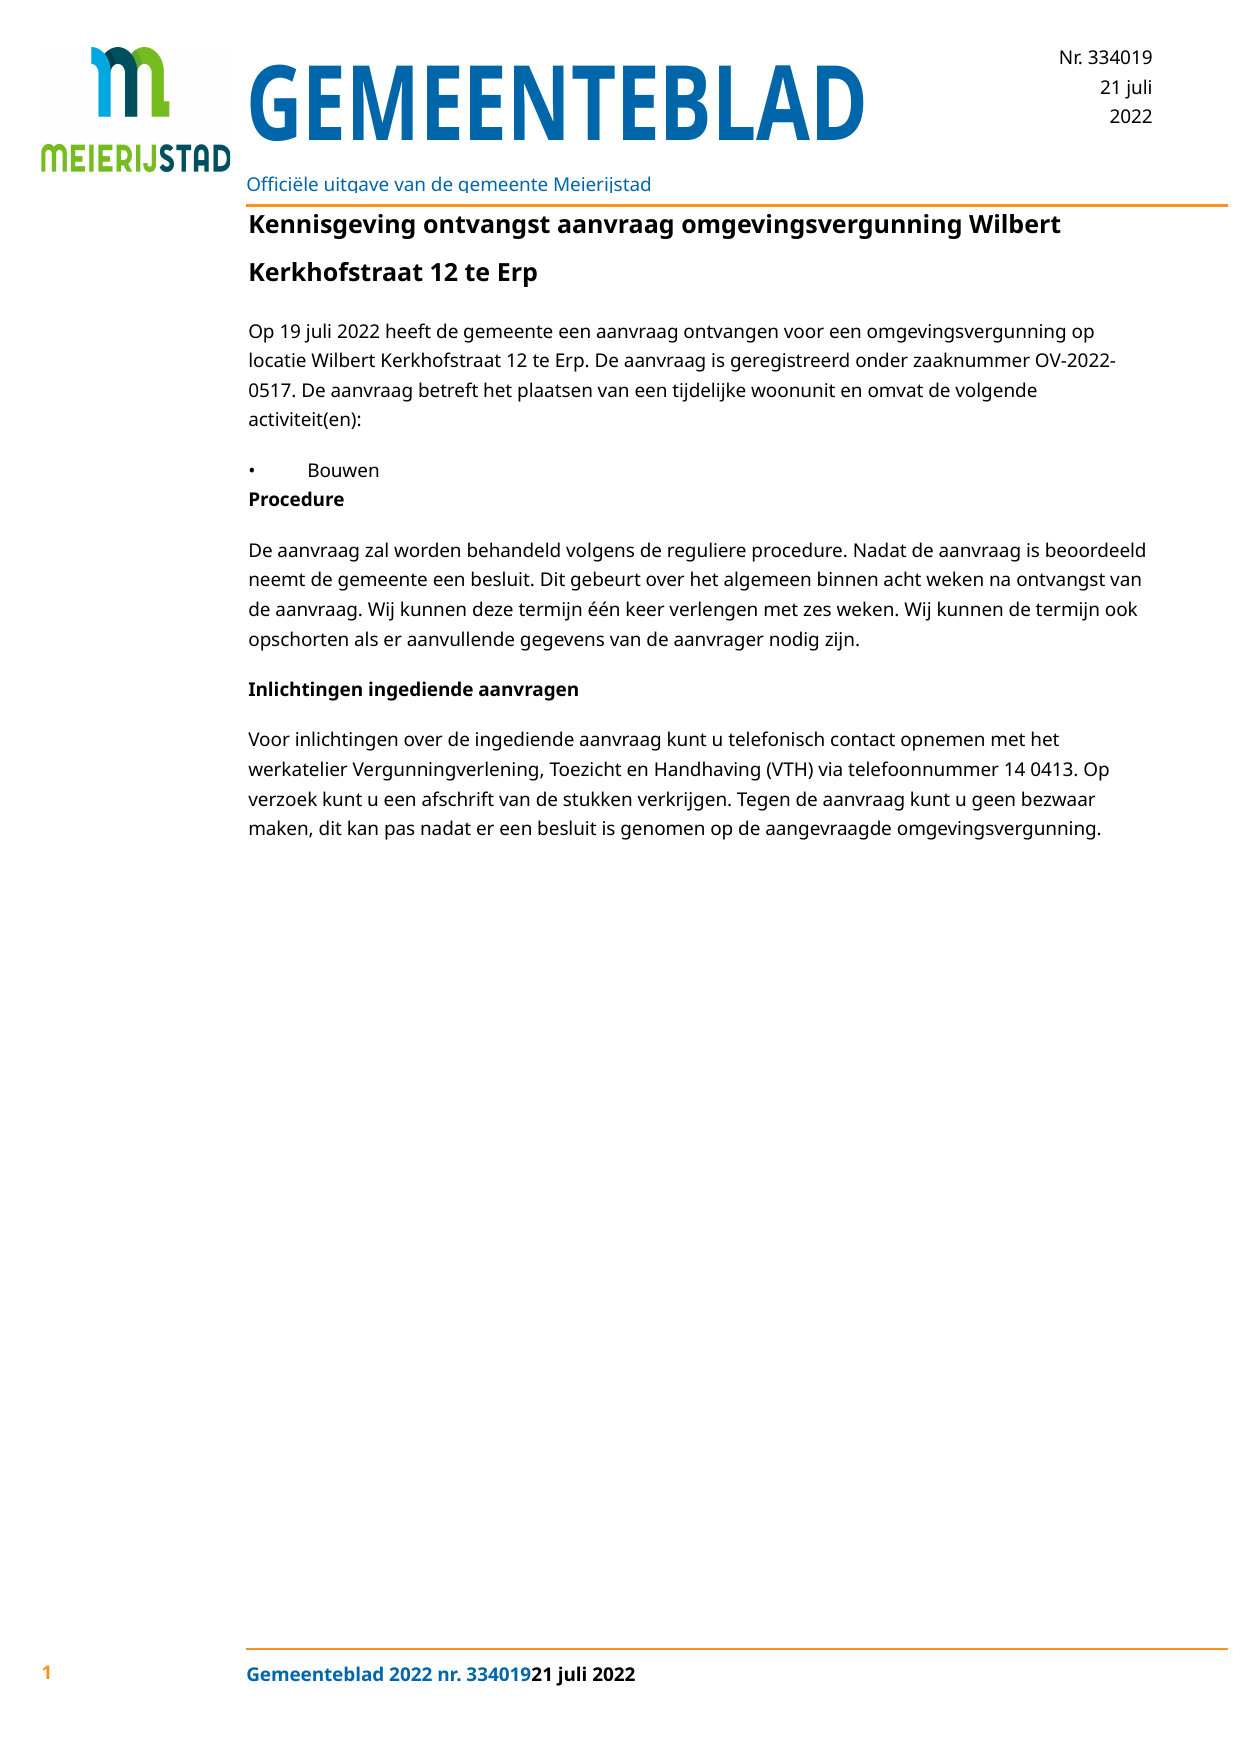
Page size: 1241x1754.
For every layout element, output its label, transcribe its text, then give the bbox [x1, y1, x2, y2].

text Voor inlichtingen over de ingediende aanvraag kunt u telefonisch contact opnemen met het werkatelier Vergunningverlening, Toezicht en Handhaving (VTH) via telefoonnummer 14 0413. Op verzoek kunt u een afschrift van de stukken verkrijgen. Tegen de aanvraag kunt u geen bezwaar maken, dit kan pas nadat er een besluit is genomen op de aangevraagde omgevingsvergunning. [248, 727, 1152, 841]
text De aanvraag zal worden behandeld volgens de reguliere procedure. Nadat de aanvraag is beoordeeld neemt de gemeente een besluit. Dit gebeurt over het algemeen binnen acht weken na ontvangst van de aanvraag. Wij kunnen deze termijn één keer verlengen met zes weken. Wij kunnen de termijn ook opschorten als er aanvullende gegevens van de aanvrager nodig zijn. [248, 537, 1152, 652]
list Bouwen [248, 457, 1152, 483]
picture [41, 47, 231, 172]
text Procedure [248, 487, 1152, 512]
text Op 19 juli 2022 heeft de gemeente een aanvraag ontvangen voor een omgevingsvergunning op locatie Wilbert Kerkhofstraat 12 te Erp. De aanvraag is geregistreerd onder zaaknummer OV-2022-0517. De aanvraag betreft het plaatsen van een tijdelijke woonunit en omvat de volgende activiteit(en): [248, 318, 1152, 432]
text Inlichtingen ingediende aanvragen [248, 676, 1152, 702]
text Kennisgeving ontvangst aanvraag omgevingsvergunning Wilbert Kerkhofstraat 12 te Erp [248, 207, 1152, 288]
